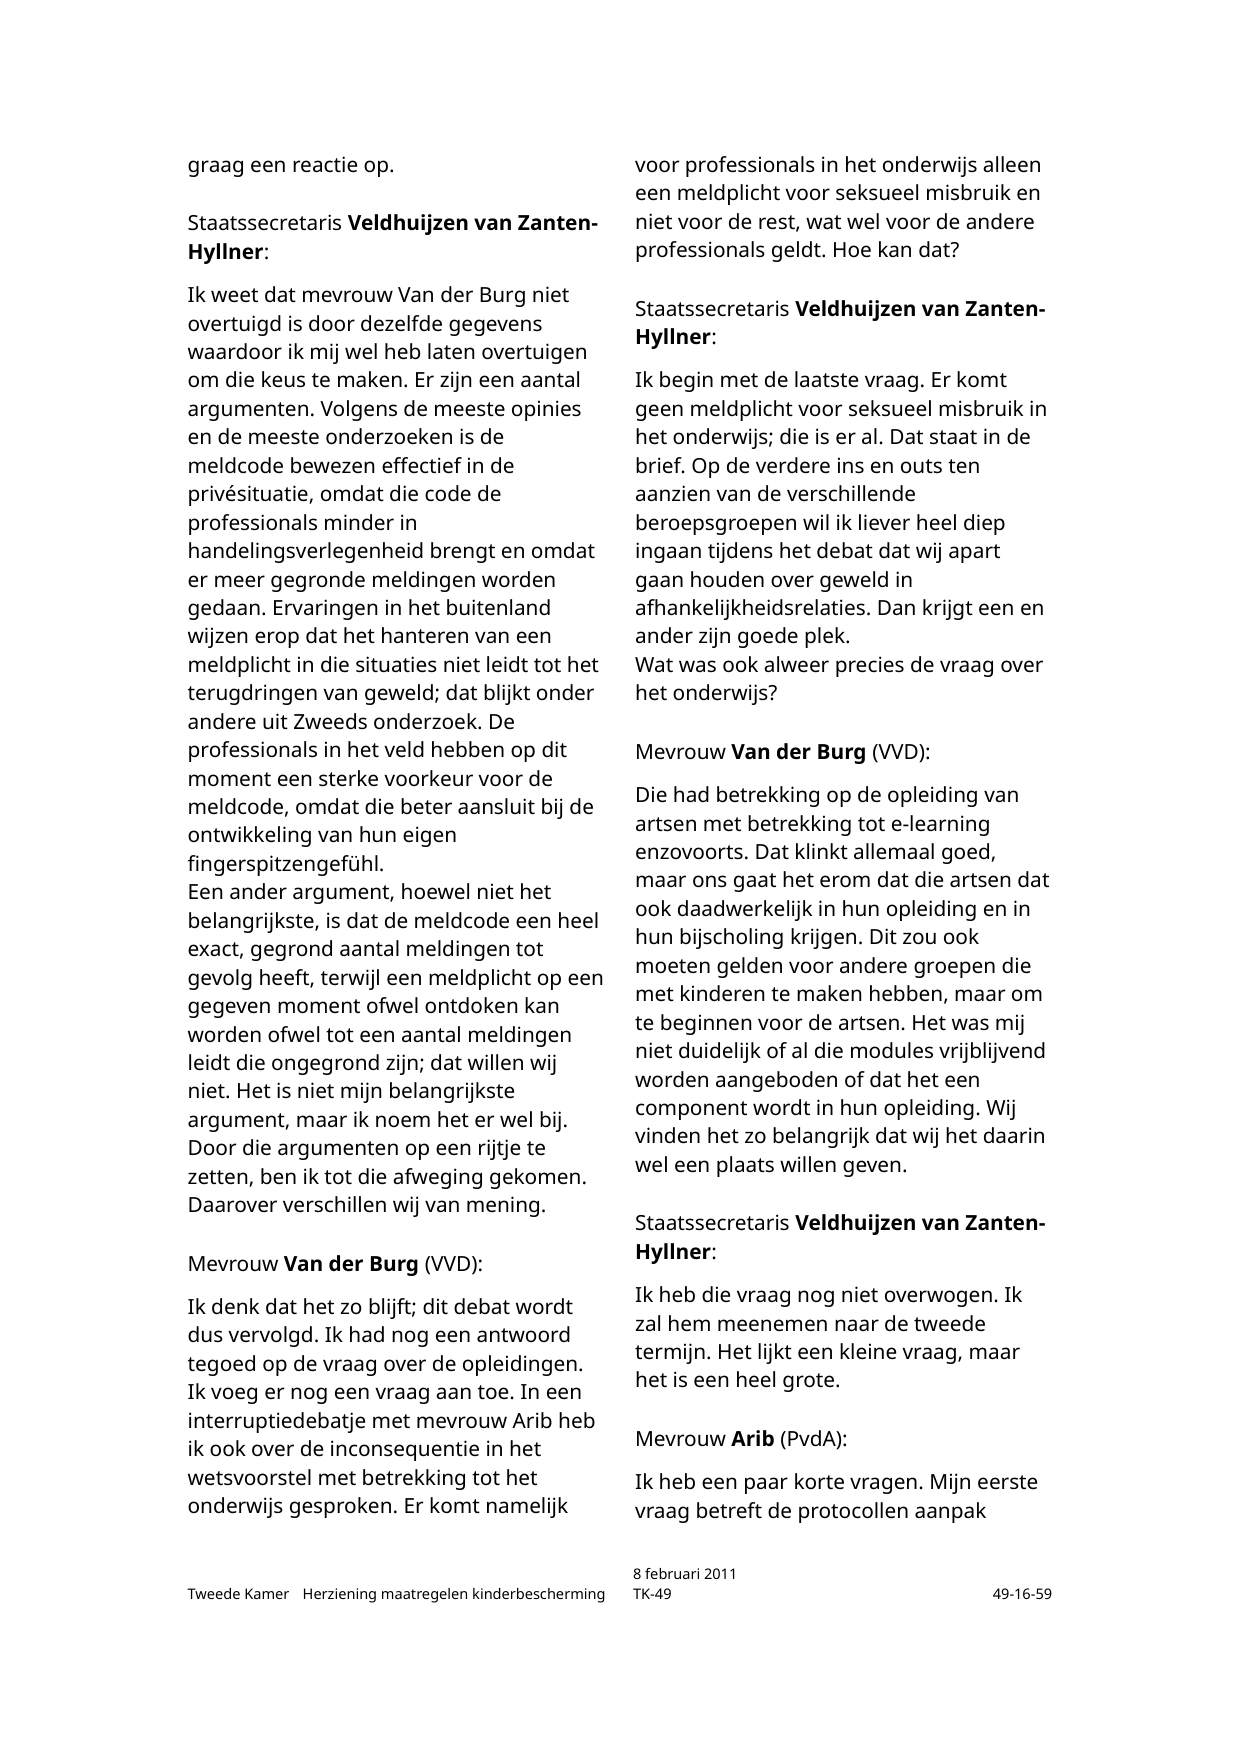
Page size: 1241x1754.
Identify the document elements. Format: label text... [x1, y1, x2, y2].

text Staatssecretaris Veldhuijzen van Zanten-Hyllner: [635, 294, 1053, 351]
text voor professionals in het onderwijs alleen een meldplicht voor seksueel misbruik en niet voor de rest, wat wel voor de andere professionals geldt. Hoe kan dat? [635, 150, 1053, 264]
text Die had betrekking op de opleiding van artsen met betrekking tot e-learning enzovoorts. Dat klinkt allemaal goed, maar ons gaat het erom dat die artsen dat ook daadwerkelijk in hun opleiding en in hun bijscholing krijgen. Dit zou ook moeten gelden voor andere groepen die met kinderen te maken hebben, maar om te beginnen voor de artsen. Het was mij niet duidelijk of al die modules vrijblijvend worden aangeboden of dat het een component wordt in hun opleiding. Wij vinden het zo belangrijk dat wij het daarin wel een plaats willen geven. [635, 780, 1053, 1178]
text Staatssecretaris Veldhuijzen van Zanten-Hyllner: [635, 1208, 1053, 1265]
text Mevrouw Van der Burg (VVD): [635, 737, 1053, 765]
text Ik denk dat het zo blijft; dit debat wordt dus vervolgd. Ik had nog een antwoord tegoed op de vraag over de opleidingen. Ik voeg er nog een vraag aan toe. In een interruptiedebatje met mevrouw Arib heb ik ook over de inconsequentie in het wetsvoorstel met betrekking tot het onderwijs gesproken. Er komt namelijk [187, 1292, 605, 1520]
text Ik heb een paar korte vragen. Mijn eerste vraag betreft de protocollen aanpak [635, 1467, 1053, 1524]
text Ik heb die vraag nog niet overwogen. Ik zal hem meenemen naar de tweede termijn. Het lijkt een kleine vraag, maar het is een heel grote. [635, 1280, 1053, 1394]
text Een ander argument, hoewel niet het belangrijkste, is dat de meldcode een heel exact, gegrond aantal meldingen tot gevolg heeft, terwijl een meldplicht op een gegeven moment ofwel ontdoken kan worden ofwel tot een aantal meldingen leidt die ongegrond zijn; dat willen wij niet. Het is niet mijn belangrijkste argument, maar ik noem het er wel bij. Door die argumenten op een rijtje te zetten, ben ik tot die afweging gekomen. Daarover verschillen wij van mening. [187, 877, 605, 1219]
text Ik begin met de laatste vraag. Er komt geen meldplicht voor seksueel misbruik in het onderwijs; die is er al. Dat staat in de brief. Op de verdere ins en outs ten aanzien van de verschillende beroepsgroepen wil ik liever heel diep ingaan tijdens het debat dat wij apart gaan houden over geweld in afhankelijkheidsrelaties. Dan krijgt een en ander zijn goede plek. [635, 366, 1053, 650]
text Mevrouw Van der Burg (VVD): [187, 1249, 605, 1277]
text Ik weet dat mevrouw Van der Burg niet overtuigd is door dezelfde gegevens waardoor ik mij wel heb laten overtuigen om die keus te maken. Er zijn een aantal argumenten. Volgens de meeste opinies en de meeste onderzoeken is de meldcode bewezen effectief in de privésituatie, omdat die code de professionals minder in handelingsverlegenheid brengt en omdat er meer gegronde meldingen worden gedaan. Ervaringen in het buitenland wijzen erop dat het hanteren van een meldplicht in die situaties niet leidt tot het terugdringen van geweld; dat blijkt onder andere uit Zweeds onderzoek. De professionals in het veld hebben op dit moment een sterke voorkeur voor de meldcode, omdat die beter aansluit bij de ontwikkeling van hun eigen fingerspitzengefühl. [187, 280, 605, 877]
text graag een reactie op. [187, 150, 605, 178]
text Mevrouw Arib (PvdA): [635, 1424, 1053, 1452]
text Staatssecretaris Veldhuijzen van Zanten-Hyllner: [187, 208, 605, 265]
text Wat was ook alweer precies de vraag over het onderwijs? [635, 650, 1053, 707]
